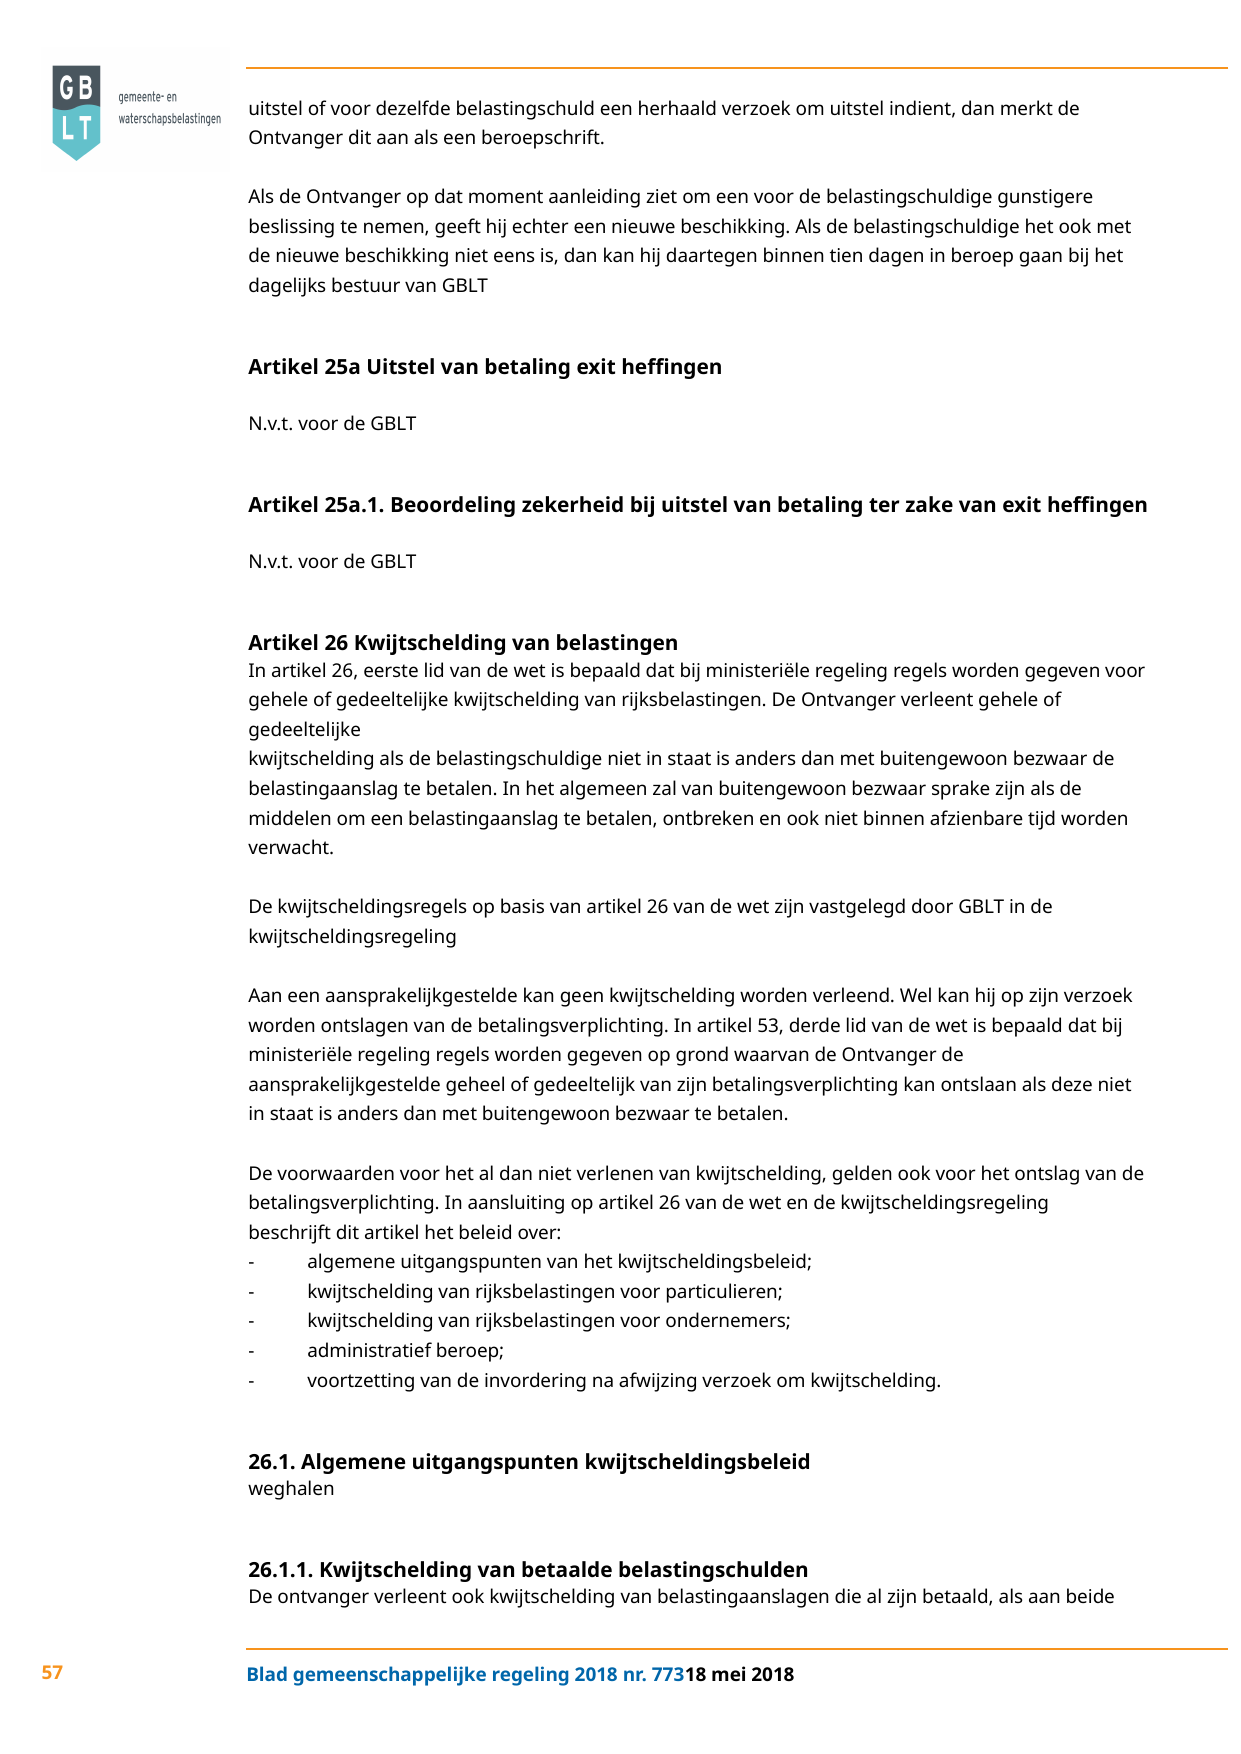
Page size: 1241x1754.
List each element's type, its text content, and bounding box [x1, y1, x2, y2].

list voortzetting van de invordering na afwijzing verzoek om kwijtschelding. [248, 1367, 1152, 1392]
text weghalen [248, 1475, 1152, 1501]
text kwijtschelding als de belastingschuldige niet in staat is anders dan met buitengewoon bezwaar de belastingaanslag te betalen. In het algemeen zal van buitengewoon bezwaar sprake zijn als de middelen om een belastingaanslag te betalen, ontbreken en ook niet binnen afzienbare tijd worden verwacht. [248, 746, 1152, 860]
text Artikel 25a.1. Beoordeling zekerheid bij uitstel van betaling ter zake van exit heffingen [248, 490, 1152, 519]
text In artikel 26, eerste lid van de wet is bepaald dat bij ministeriële regeling regels worden gegeven voor gehele of gedeeltelijke kwijtschelding van rijksbelastingen. De Ontvanger verleent gehele of gedeeltelijke [248, 657, 1152, 742]
text 26.1. Algemene uitgangspunten kwijtscheldingsbeleid [248, 1447, 1152, 1475]
text De kwijtscheldingsregels op basis van artikel 26 van de wet zijn vastgelegd door GBLT in de kwijtscheldingsregeling [248, 893, 1152, 949]
text N.v.t. voor de GBLT [248, 548, 1152, 574]
text Artikel 26 Kwijtschelding van belastingen [248, 628, 1152, 657]
text 26.1.1. Kwijtschelding van betaalde belastingschulden [248, 1555, 1152, 1584]
text beschrijft dit artikel het beleid over: [248, 1219, 1152, 1244]
list kwijtschelding van rijksbelastingen voor ondernemers; [248, 1308, 1152, 1333]
text Als de Ontvanger op dat moment aanleiding ziet om een voor de belastingschuldige gunstigere beslissing te nemen, geeft hij echter een nieuwe beschikking. Als de belastingschuldige het ook met de nieuwe beschikking niet eens is, dan kan hij daartegen binnen tien dagen in beroep gaan bij het dagelijks bestuur van GBLT [248, 183, 1152, 298]
text Artikel 25a Uitstel van betaling exit heffingen [248, 352, 1152, 381]
list administratief beroep; [248, 1337, 1152, 1363]
text De voorwaarden voor het al dan niet verlenen van kwijtschelding, gelden ook voor het ontslag van de betalingsverplichting. In aansluiting op artikel 26 van de wet en de kwijtscheldingsregeling [248, 1160, 1152, 1215]
text De ontvanger verleent ook kwijtschelding van belastingaanslagen die al zijn betaald, als aan beide [248, 1584, 1152, 1609]
list algemene uitgangspunten van het kwijtscheldingsbeleid; [248, 1248, 1152, 1274]
picture [41, 47, 231, 172]
text Aan een aansprakelijkgestelde kan geen kwijtschelding worden verleend. Wel kan hij op zijn verzoek worden ontslagen van de betalingsverplichting. In artikel 53, derde lid van de wet is bepaald dat bij ministeriële regeling regels worden gegeven op grond waarvan de Ontvanger de aansprakelijkgestelde geheel of gedeeltelijk van zijn betalingsverplichting kan ontslaan als deze niet in staat is anders dan met buitengewoon bezwaar te betalen. [248, 982, 1152, 1126]
text uitstel of voor dezelfde belastingschuld een herhaald verzoek om uitstel indient, dan merkt de Ontvanger dit aan als een beroepschrift. [248, 95, 1152, 150]
list kwijtschelding van rijksbelastingen voor particulieren; [248, 1278, 1152, 1304]
text N.v.t. voor de GBLT [248, 410, 1152, 436]
